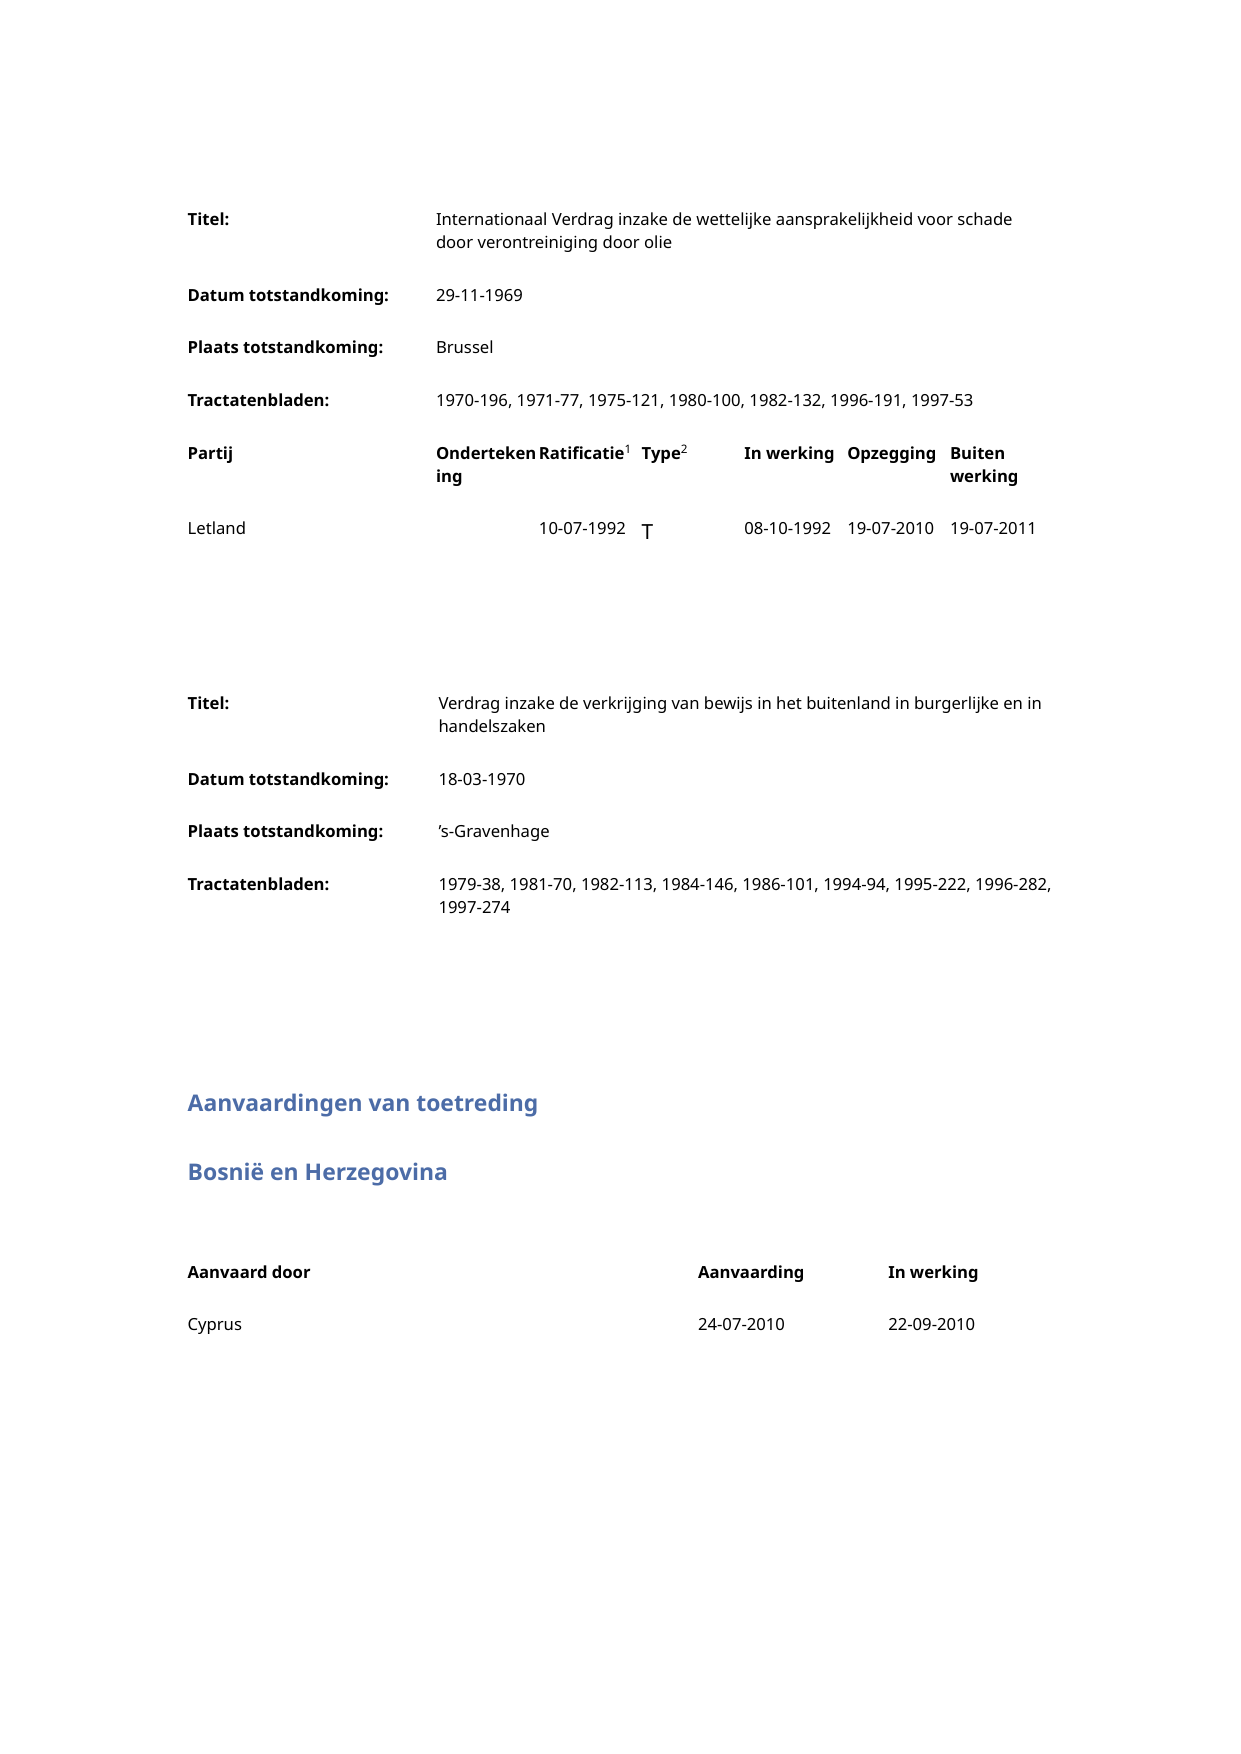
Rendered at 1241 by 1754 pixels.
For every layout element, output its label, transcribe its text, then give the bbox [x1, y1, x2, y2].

table_cell 19-07-2010 [847, 517, 950, 575]
table_cell Type2 [641, 441, 744, 517]
table_cell Brussel [436, 336, 1053, 389]
table_cell Datum totstandkoming: [188, 283, 436, 336]
table_cell 10-07-1992 [539, 517, 641, 575]
table_header Verdrag inzake de verkrijging van bewijs in het buitenland in burgerlijke en in handelszaken [438, 692, 1053, 767]
table_cell Tractatenbladen: [188, 873, 438, 948]
table_cell 29-11-1969 [436, 283, 1053, 336]
subtitle Bosnië en Herzegovina [187, 1156, 1053, 1187]
table_cell 18-03-1970 [438, 767, 1053, 820]
table_cell Letland [188, 517, 436, 575]
table_cell Tractatenbladen: [188, 389, 436, 441]
subtitle Aanvaardingen van toetreding [187, 1087, 1053, 1118]
table_header Aanvaarding [698, 1260, 888, 1313]
table_header Titel: [188, 692, 438, 767]
table_cell [436, 517, 539, 575]
table_cell Plaats totstandkoming: [188, 336, 436, 389]
table_header Aanvaard door [188, 1260, 698, 1313]
table_cell Datum totstandkoming: [188, 767, 438, 820]
table_cell 19-07-2011 [950, 517, 1053, 575]
table_cell [188, 948, 1053, 1006]
table_cell Buiten werking [950, 441, 1053, 517]
table_header In werking [888, 1260, 1053, 1313]
table_cell Ratificatie1 [539, 441, 641, 517]
table_cell Ondertekening [436, 441, 539, 517]
table_cell Opzegging [847, 441, 950, 517]
table_cell ’s-Gravenhage [438, 820, 1053, 872]
table_cell 08-10-1992 [744, 517, 847, 575]
table_header Titel: [188, 208, 436, 283]
table_cell 22-09-2010 [888, 1313, 1053, 1366]
table_cell Cyprus [188, 1313, 698, 1366]
table_cell 1979-38, 1981-70, 1982-113, 1984-146, 1986-101, 1994-94, 1995-222, 1996-282, 1997-274 [438, 873, 1053, 948]
table_cell Partij [188, 441, 436, 517]
table_cell 1970-196, 1971-77, 1975-121, 1980-100, 1982-132, 1996-191, 1997-53 [436, 389, 1053, 441]
table_cell 24-07-2010 [698, 1313, 888, 1366]
table_cell T [641, 517, 744, 575]
table_cell Plaats totstandkoming: [188, 820, 438, 872]
table_header Internationaal Verdrag inzake de wettelijke aansprakelijkheid voor schade door verontreiniging door olie [436, 208, 1053, 283]
table_cell In werking [744, 441, 847, 517]
